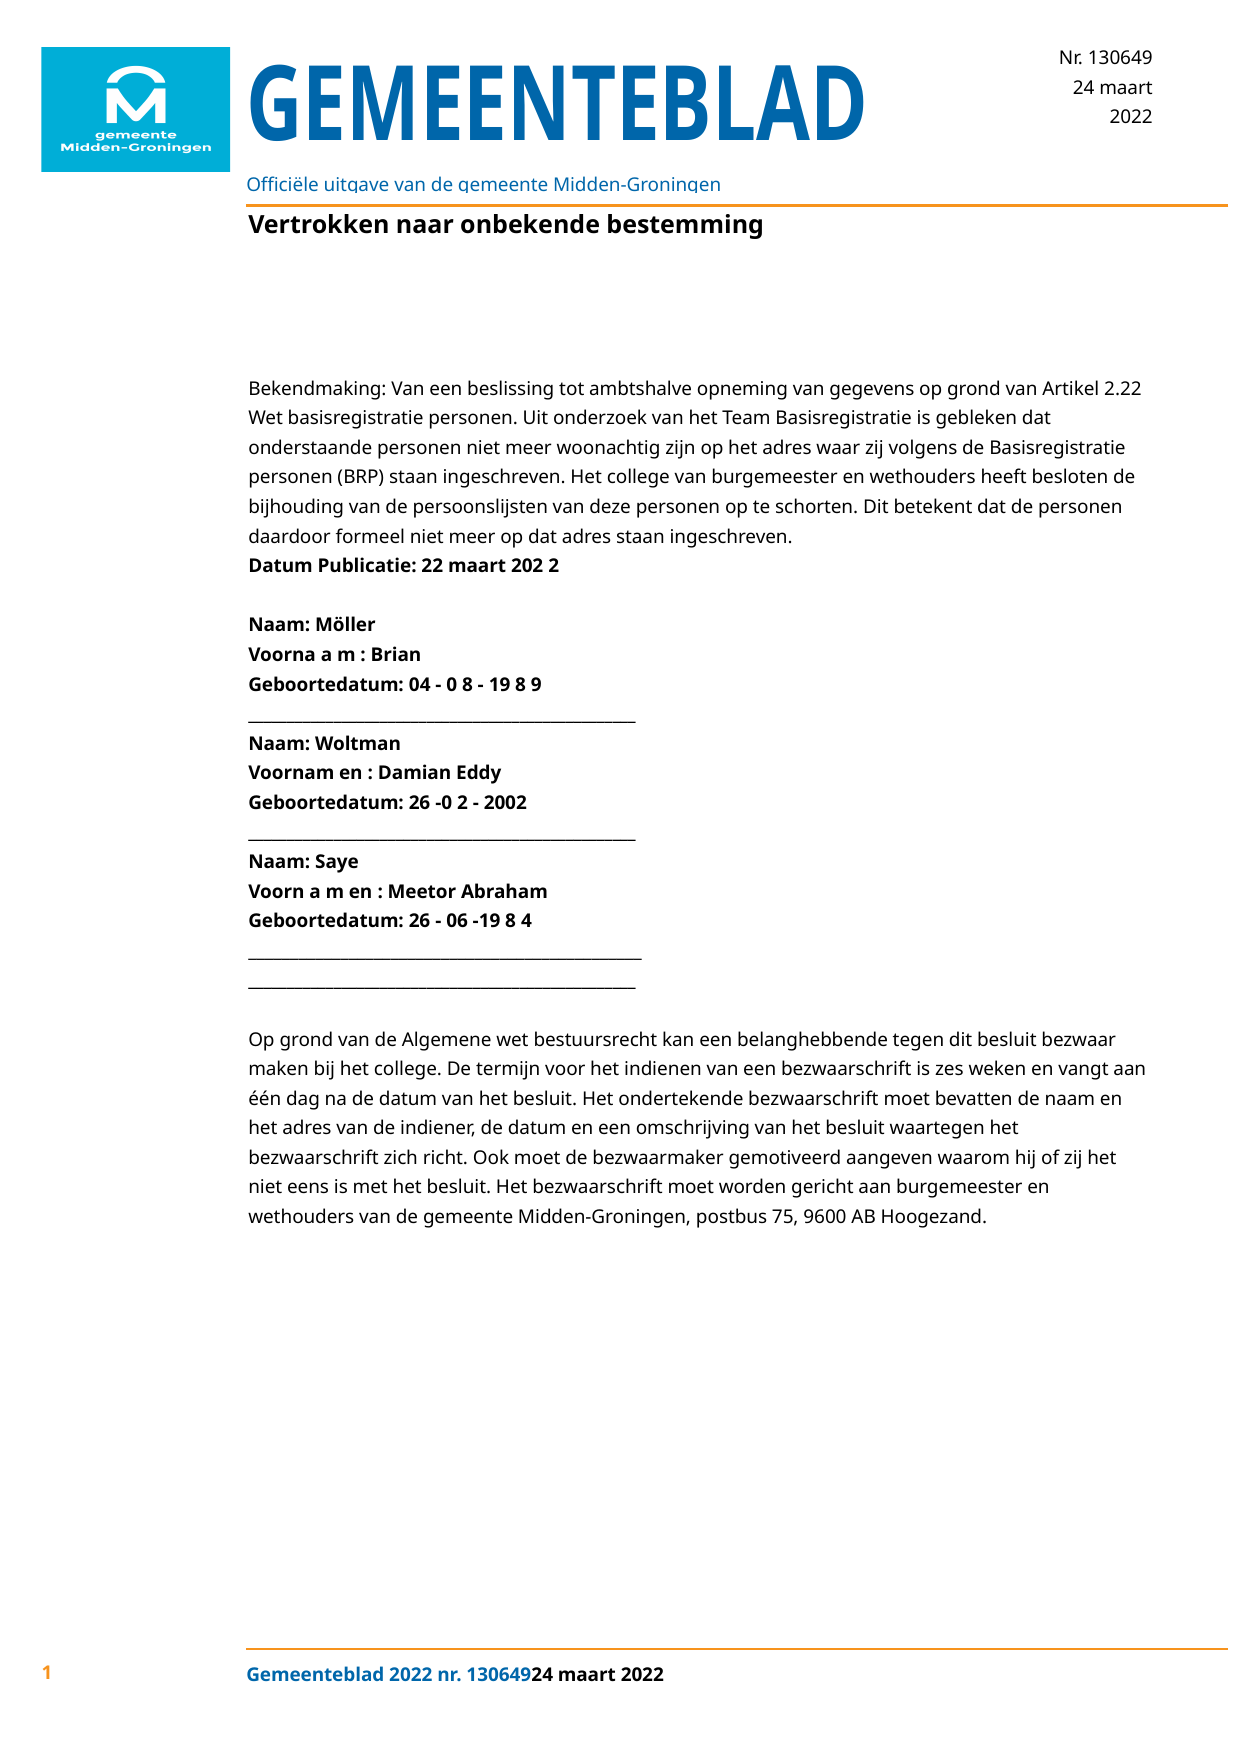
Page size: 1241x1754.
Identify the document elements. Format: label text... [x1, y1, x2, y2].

text Voornam en : Damian Eddy [248, 759, 1152, 785]
text __________________________________________________ [248, 967, 1152, 992]
text Vertrokken naar onbekende bestemming [248, 207, 1152, 241]
text Naam: Möller [248, 612, 1152, 637]
text Bekendmaking: Van een beslissing tot ambtshalve opneming van gegevens op grond van Artikel 2.22 Wet basisregistratie personen. Uit onderzoek van het Team Basisregistratie is gebleken dat onderstaande personen niet meer woonachtig zijn op het adres waar zij volgens de Basisregistratie personen (BRP) staan ingeschreven. Het college van burgemeester en wethouders heeft besloten de bijhouding van de persoonslijsten van deze personen op te schorten. Dit betekent dat de personen daardoor formeel niet meer op dat adres staan ingeschreven. [248, 375, 1152, 548]
text Voorna a m : Brian [248, 641, 1152, 667]
picture [108, 66, 164, 82]
text Geboortedatum: 26 -0 2 - 2002 [248, 789, 1152, 815]
text _______________________________________________ [248, 937, 1152, 963]
picture [184, 146, 190, 153]
text Op grond van de Algemene wet bestuursrecht kan een belanghebbende tegen dit besluit bezwaar maken bij het college. De termijn voor het indienen van een bezwaarschrift is zes weken en vangt aan één dag na de datum van het besluit. Het ondertekende bezwaarschrift moet bevatten de naam en het adres van de indiener, de datum en een omschrijving van het besluit waartegen het bezwaarschrift zich richt. Ook moet de bezwaarmaker gemotiveerd aangeven waarom hij of zij het niet eens is met het besluit. Het bezwaarschrift moet worden gericht aan burgemeester en wethouders van de gemeente Midden-Groningen, postbus 75, 9600 AB Hoogezand. [248, 1026, 1152, 1229]
text Geboortedatum: 04 - 0 8 - 19 8 9 [248, 671, 1152, 696]
text Datum Publicatie: 22 maart 202 2 [248, 552, 1152, 578]
text Voorn a m en : Meetor Abraham [248, 878, 1152, 903]
picture [107, 89, 165, 122]
text __________________________________________________ [248, 819, 1152, 844]
text Naam: Woltman [248, 730, 1152, 756]
text Geboortedatum: 26 - 06 -19 8 4 [248, 907, 1152, 933]
text __________________________________________________ [248, 700, 1152, 726]
text Naam: Saye [248, 848, 1152, 874]
